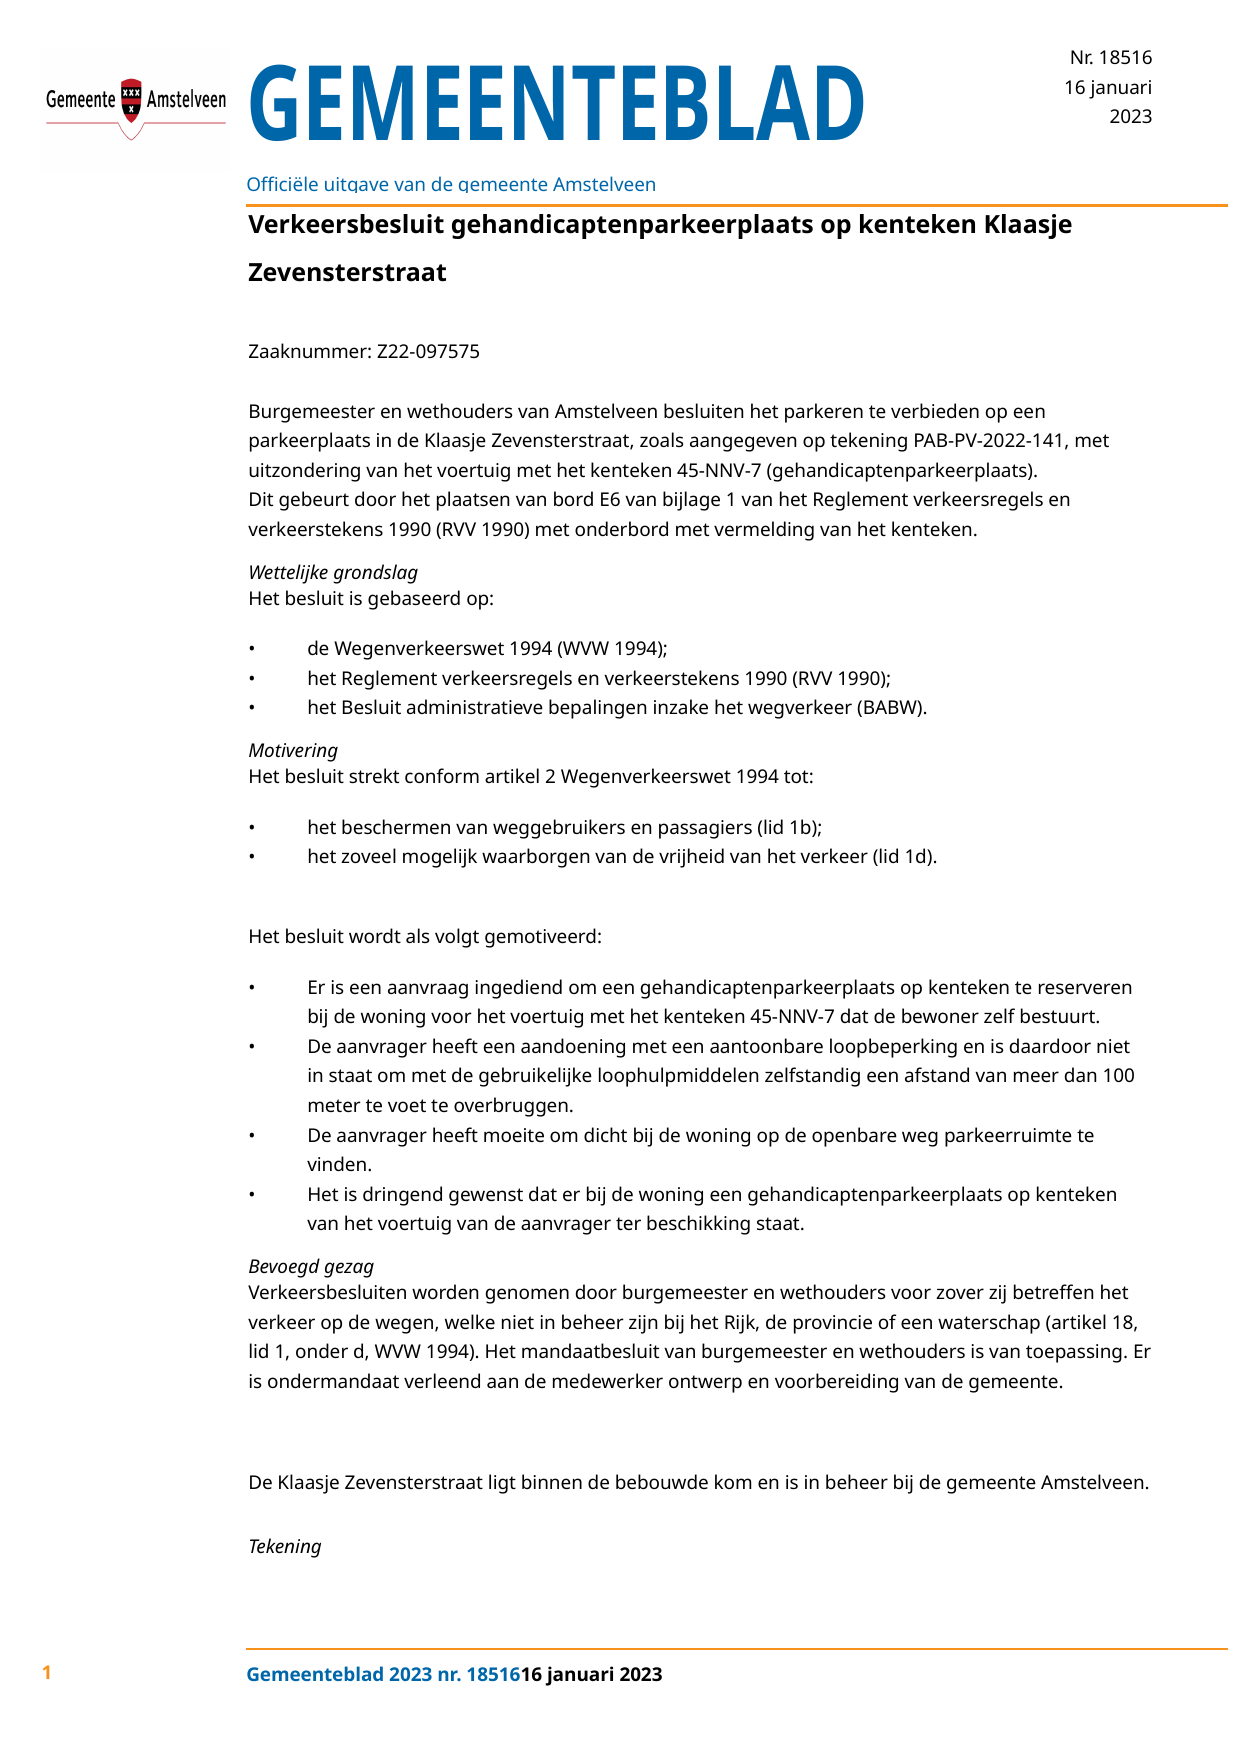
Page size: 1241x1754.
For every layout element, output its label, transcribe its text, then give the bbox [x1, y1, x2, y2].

list het Besluit administratieve bepalingen inzake het wegverkeer (BABW). [248, 694, 1152, 720]
list Er is een aanvraag ingediend om een gehandicaptenparkeerplaats op kenteken te reserveren bij de woning voor het voertuig met het kenteken 45-NNV-7 dat de bewoner zelf bestuurt. [248, 974, 1152, 1029]
list het Reglement verkeersregels en verkeerstekens 1990 (RVV 1990); [248, 665, 1152, 691]
list De aanvrager heeft moeite om dicht bij de woning op de openbare weg parkeerruimte te vinden. [248, 1122, 1152, 1177]
text De Klaasje Zevensterstraat ligt binnen de bebouwde kom en is in beheer bij de gemeente Amstelveen. [248, 1469, 1152, 1495]
list De aanvrager heeft een aandoening met een aantoonbare loopbeperking en is daardoor niet in staat om met de gebruikelijke loophulpmiddelen zelfstandig een afstand van meer dan 100 meter te voet te overbruggen. [248, 1033, 1152, 1118]
text Dit gebeurt door het plaatsen van bord E6 van bijlage 1 van het Reglement verkeersregels en verkeerstekens 1990 (RVV 1990) met onderbord met vermelding van het kenteken. [248, 487, 1152, 542]
text Het besluit is gebaseerd op: [248, 585, 1152, 611]
text Het besluit strekt conform artikel 2 Wegenverkeerswet 1994 tot: [248, 763, 1152, 789]
picture [41, 47, 231, 172]
list Het is dringend gewenst dat er bij de woning een gehandicaptenparkeerplaats op kenteken van het voertuig van de aanvrager ter beschikking staat. [248, 1181, 1152, 1236]
list het beschermen van weggebruikers en passagiers (lid 1b); [248, 814, 1152, 839]
text Burgemeester en wethouders van Amstelveen besluiten het parkeren te verbieden op een parkeerplaats in de Klaasje Zevensterstraat, zoals aangegeven op tekening PAB-PV-2022-141, met uitzondering van het voertuig met het kenteken 45-NNV-7 (gehandicaptenparkeerplaats). [248, 398, 1152, 483]
text Verkeersbesluit gehandicaptenparkeerplaats op kenteken Klaasje Zevensterstraat [248, 207, 1152, 288]
text Tekening [248, 1533, 1152, 1559]
text Het besluit wordt als volgt gemotiveerd: [248, 923, 1152, 949]
text Verkeersbesluiten worden genomen door burgemeester en wethouders voor zover zij betreffen het verkeer op de wegen, welke niet in beheer zijn bij het Rijk, de provincie of een waterschap (artikel 18, lid 1, onder d, WVW 1994). Het mandaatbesluit van burgemeester en wethouders is van toepassing. Er is ondermandaat verleend aan de medewerker ontwerp en voorbereiding van de gemeente. [248, 1279, 1152, 1394]
text Bevoegd gezag [248, 1254, 1152, 1279]
list de Wegenverkeerswet 1994 (WVW 1994); [248, 635, 1152, 661]
text Zaaknummer: Z22-097575 [248, 339, 1152, 364]
text Wettelijke grondslag [248, 559, 1152, 585]
list het zoveel mogelijk waarborgen van de vrijheid van het verkeer (lid 1d). [248, 843, 1152, 869]
text Motivering [248, 738, 1152, 763]
